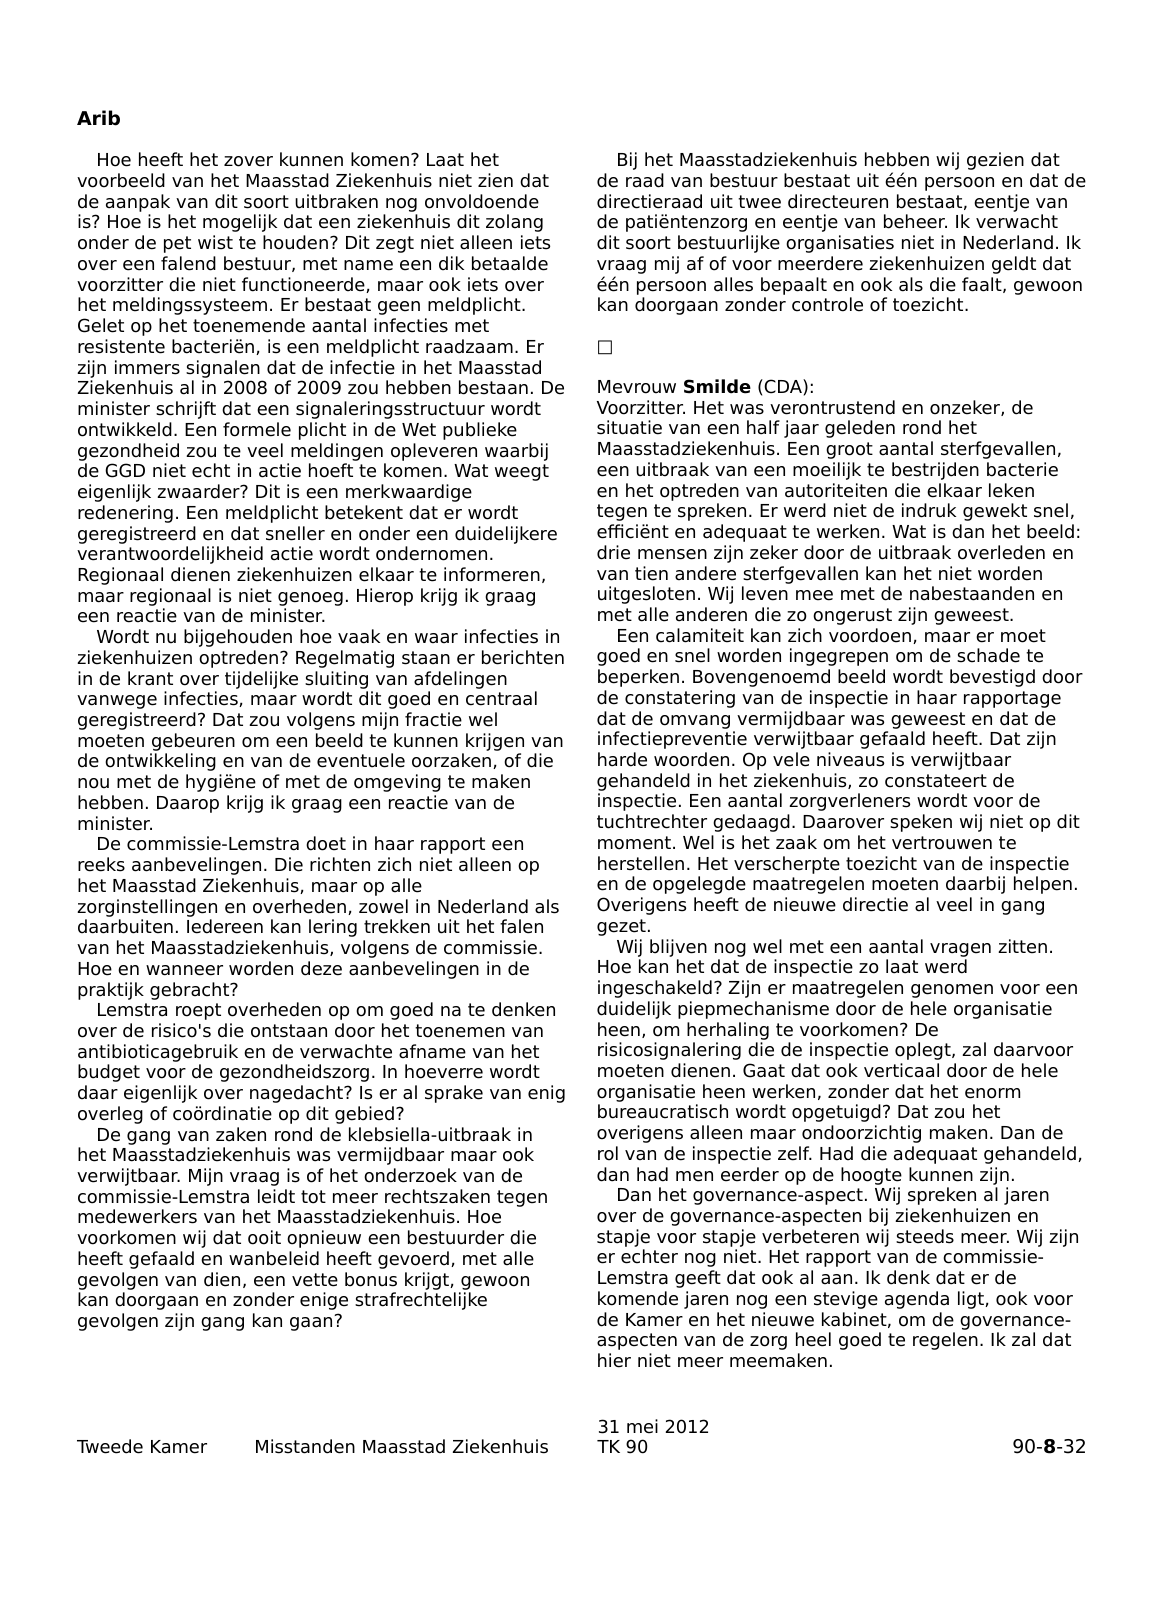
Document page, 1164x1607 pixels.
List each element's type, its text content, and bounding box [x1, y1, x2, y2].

text Bij het Maasstadziekenhuis hebben wij gezien dat de raad van bestuur bestaat uit één persoon en dat de directieraad uit twee directeuren bestaat, eentje van de patiëntenzorg en eentje van beheer. Ik verwacht dit soort bestuurlijke organisaties niet in Nederland. Ik vraag mij af of voor meerdere ziekenhuizen geldt dat één persoon alles bepaalt en ook als die faalt, gewoon kan doorgaan zonder controle of toezicht. [596, 150, 1087, 316]
text De gang van zaken rond de klebsiella-uitbraak in het Maasstadziekenhuis was vermijdbaar maar ook verwijtbaar. Mijn vraag is of het onderzoek van de commissie-Lemstra leidt tot meer rechtszaken tegen medewerkers van het Maasstadziekenhuis. Hoe voorkomen wij dat ooit opnieuw een bestuurder die heeft gefaald en wanbeleid heeft gevoerd, met alle gevolgen van dien, een vette bonus krijgt, gewoon kan doorgaan en zonder enige strafrechtelijke gevolgen zijn gang kan gaan? [77, 1124, 567, 1332]
text Wij blijven nog wel met een aantal vragen zitten. Hoe kan het dat de inspectie zo laat werd ingeschakeld? Zijn er maatregelen genomen voor een duidelijk piepmechanisme door de hele organisatie heen, om herhaling te voorkomen? De risicosignalering die de inspectie oplegt, zal daarvoor moeten dienen. Gaat dat ook verticaal door de hele organisatie heen werken, zonder dat het enorm bureaucratisch wordt opgetuigd? Dat zou het overigens alleen maar ondoorzichtig maken. Dan de rol van de inspectie zelf. Had die adequaat gehandeld, dan had men eerder op de hoogte kunnen zijn. [596, 936, 1087, 1185]
text Wordt nu bijgehouden hoe vaak en waar infecties in ziekenhuizen optreden? Regelmatig staan er berichten in de krant over tijdelijke sluiting van afdelingen vanwege infecties, maar wordt dit goed en centraal geregistreerd? Dat zou volgens mijn fractie wel moeten gebeuren om een beeld te kunnen krijgen van de ontwikkeling en van de eventuele oorzaken, of die nou met de hygiëne of met de omgeving te maken hebben. Daarop krijg ik graag een reactie van de minister. [77, 627, 567, 834]
text Mevrouw Smilde (CDA): [596, 377, 1087, 397]
text Voorzitter. Het was verontrustend en onzeker, de situatie van een half jaar geleden rond het Maasstadziekenhuis. Een groot aantal sterfgevallen, een uitbraak van een moeilijk te bestrijden bacterie en het optreden van autoriteiten die elkaar leken tegen te spreken. Er werd niet de indruk gewekt snel, efficiënt en adequaat te werken. Wat is dan het beeld: drie mensen zijn zeker door de uitbraak overleden en van tien andere sterfgevallen kan het niet worden uitgesloten. Wij leven mee met de nabestaanden en met alle anderen die zo ongerust zijn geweest. [596, 397, 1087, 626]
text Lemstra roept overheden op om goed na te denken over de risico's die ontstaan door het toenemen van antibioticagebruik en de verwachte afname van het budget voor de gezondheidszorg. In hoeverre wordt daar eigenlijk over nagedacht? Is er al sprake van enig overleg of coördinatie op dit gebied? [77, 1000, 567, 1124]
text Hoe heeft het zover kunnen komen? Laat het voorbeeld van het Maasstad Ziekenhuis niet zien dat de aanpak van dit soort uitbraken nog onvoldoende is? Hoe is het mogelijk dat een ziekenhuis dit zolang onder de pet wist te houden? Dit zegt niet alleen iets over een falend bestuur, met name een dik betaalde voorzitter die niet functioneerde, maar ook iets over het meldingssysteem. Er bestaat geen meldplicht. Gelet op het toenemende aantal infecties met resistente bacteriën, is een meldplicht raadzaam. Er zijn immers signalen dat de infectie in het Maasstad Ziekenhuis al in 2008 of 2009 zou hebben bestaan. De minister schrijft dat een signaleringsstructuur wordt ontwikkeld. Een formele plicht in de Wet publieke gezondheid zou te veel meldingen opleveren waarbij de GGD niet echt in actie hoeft te komen. Wat weegt eigenlijk zwaarder? Dit is een merkwaardige redenering. Een meldplicht betekent dat er wordt geregistreerd en dat sneller en onder een duidelijkere verantwoordelijkheid actie wordt ondernomen. Regionaal dienen ziekenhuizen elkaar te informeren, maar regionaal is niet genoeg. Hierop krijg ik graag een reactie van de minister. [77, 150, 567, 627]
text Dan het governance-aspect. Wij spreken al jaren over de governance-aspecten bij ziekenhuizen en stapje voor stapje verbeteren wij steeds meer. Wij zijn er echter nog niet. Het rapport van de commissie-Lemstra geeft dat ook al aan. Ik denk dat er de komende jaren nog een stevige agenda ligt, ook voor de Kamer en het nieuwe kabinet, om de governance-aspecten van de zorg heel goed te regelen. Ik zal dat hier niet meer meemaken. [596, 1185, 1087, 1372]
text □ [596, 336, 1087, 357]
text Een calamiteit kan zich voordoen, maar er moet goed en snel worden ingegrepen om de schade te beperken. Bovengenoemd beeld wordt bevestigd door de constatering van de inspectie in haar rapportage dat de omvang vermijdbaar was geweest en dat de infectiepreventie verwijtbaar gefaald heeft. Dat zijn harde woorden. Op vele niveaus is verwijtbaar gehandeld in het ziekenhuis, zo constateert de inspectie. Een aantal zorgverleners wordt voor de tuchtrechter gedaagd. Daarover speken wij niet op dit moment. Wel is het zaak om het vertrouwen te herstellen. Het verscherpte toezicht van de inspectie en de opgelegde maatregelen moeten daarbij helpen. Overigens heeft de nieuwe directie al veel in gang gezet. [596, 626, 1087, 936]
text De commissie-Lemstra doet in haar rapport een reeks aanbevelingen. Die richten zich niet alleen op het Maasstad Ziekenhuis, maar op alle zorginstellingen en overheden, zowel in Nederland als daarbuiten. Iedereen kan lering trekken uit het falen van het Maasstadziekenhuis, volgens de commissie. Hoe en wanneer worden deze aanbevelingen in de praktijk gebracht? [77, 834, 567, 1000]
